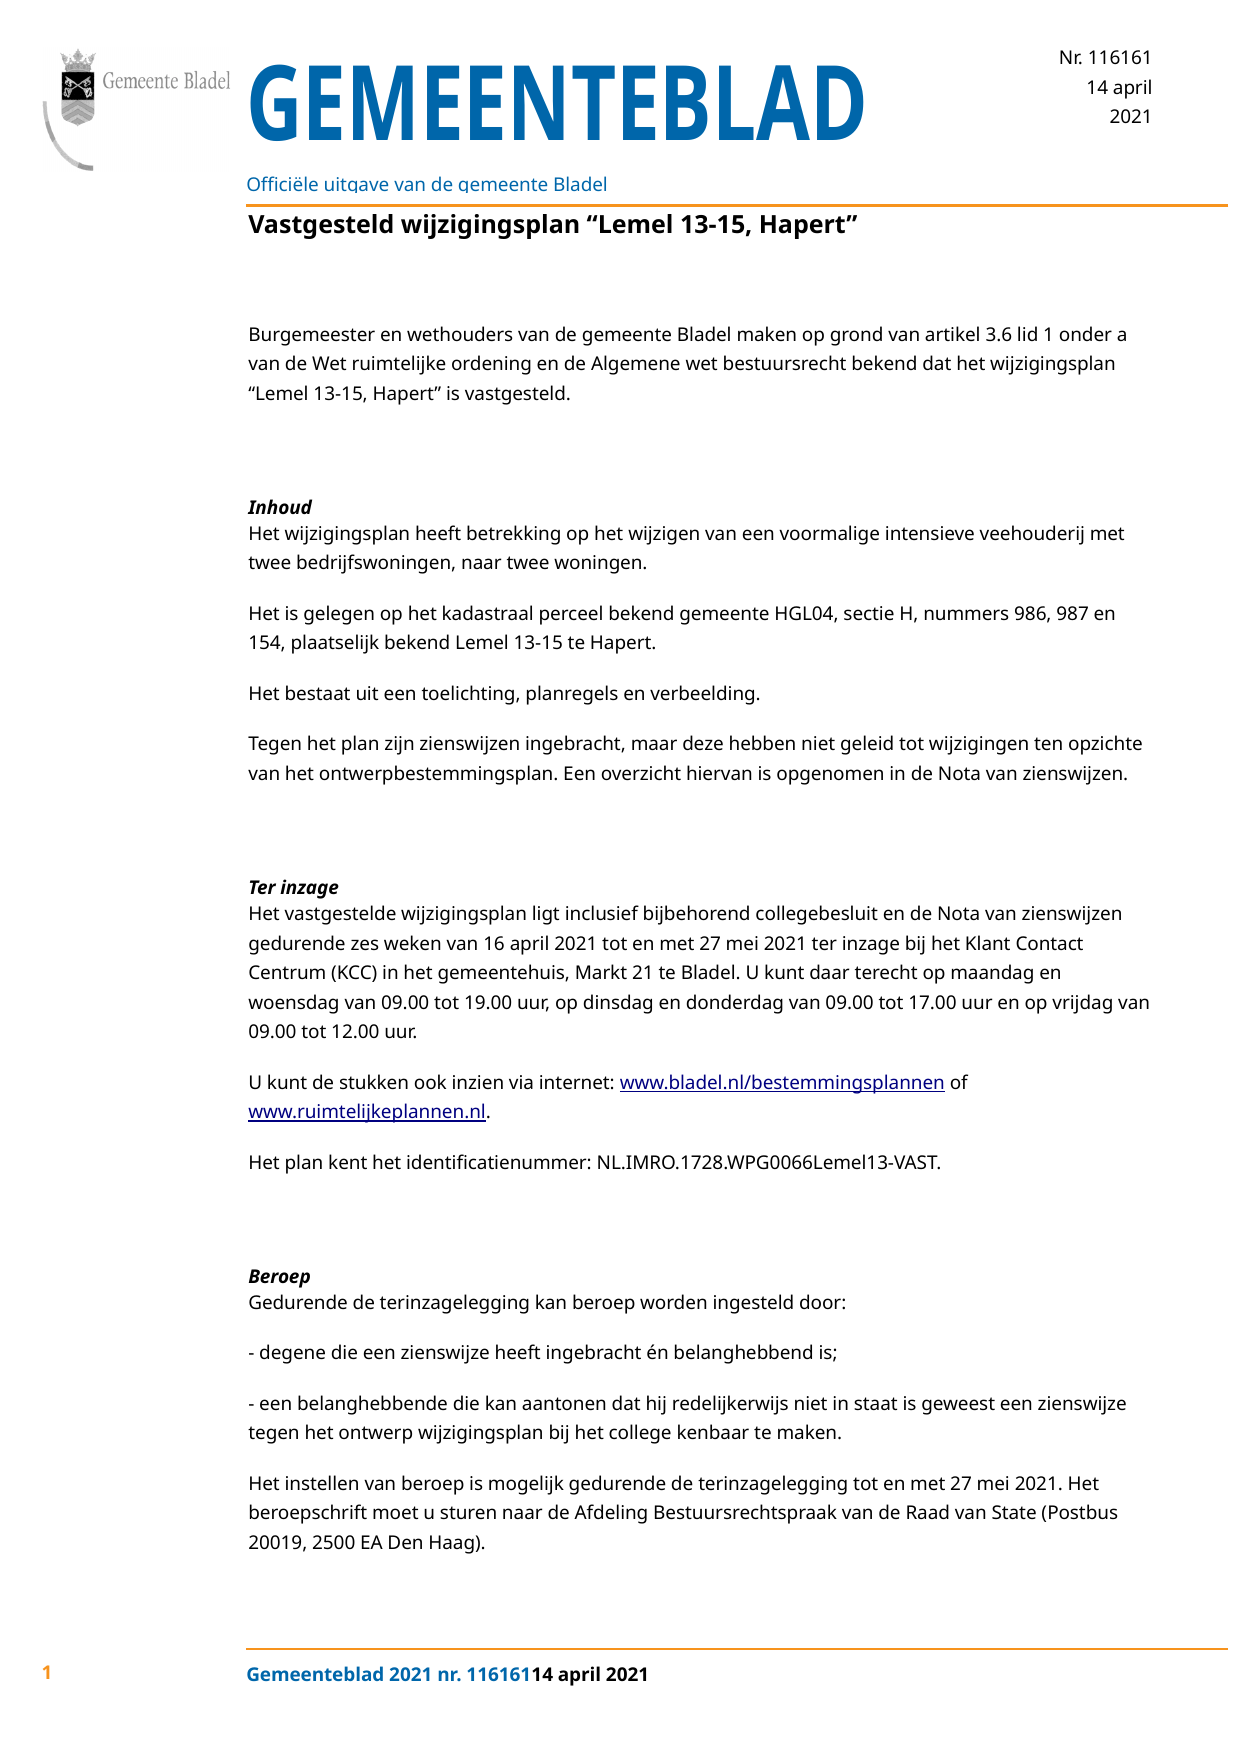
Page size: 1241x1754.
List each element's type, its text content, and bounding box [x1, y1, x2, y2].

text - degene die een zienswijze heeft ingebracht én belanghebbend is; [248, 1339, 1152, 1365]
text Tegen het plan zijn zienswijzen ingebracht, maar deze hebben niet geleid tot wijzigingen ten opzichte van het ontwerpbestemmingsplan. Een overzicht hiervan is opgenomen in de Nota van zienswijzen. [248, 730, 1152, 786]
text Het plan kent het identificatienummer: NL.IMRO.1728.WPG0066Lemel13-VAST. [248, 1149, 1152, 1174]
text - een belanghebbende die kan aantonen dat hij redelijkerwijs niet in staat is geweest een zienswijze tegen het ontwerp wijzigingsplan bij het college kenbaar te maken. [248, 1390, 1152, 1445]
text Inhoud [248, 494, 1152, 520]
text Beroep [248, 1263, 1152, 1289]
text Ter inzage [248, 874, 1152, 900]
text Vastgesteld wijzigingsplan “Lemel 13-15, Hapert” [248, 207, 1152, 241]
text Het is gelegen op het kadastraal perceel bekend gemeente HGL04, sectie H, nummers 986, 987 en 154, plaatselijk bekend Lemel 13-15 te Hapert. [248, 600, 1152, 655]
text Burgemeester en wethouders van de gemeente Bladel maken op grond van artikel 3.6 lid 1 onder a van de Wet ruimtelijke ordening en de Algemene wet bestuursrecht bekend dat het wijzigingsplan “Lemel 13-15, Hapert” is vastgesteld. [248, 321, 1152, 406]
picture [41, 47, 231, 172]
text Het wijzigingsplan heeft betrekking op het wijzigen van een voormalige intensieve veehouderij met twee bedrijfswoningen, naar twee woningen. [248, 520, 1152, 575]
text Het bestaat uit een toelichting, planregels en verbeelding. [248, 680, 1152, 706]
text U kunt de stukken ook inzien via internet: www.bladel.nl/bestemmingsplannen of www.ruimtelijkeplannen.nl. [248, 1069, 1152, 1124]
text Het vastgestelde wijzigingsplan ligt inclusief bijbehorend collegebesluit en de Nota van zienswijzen gedurende zes weken van 16 april 2021 tot en met 27 mei 2021 ter inzage bij het Klant Contact Centrum (KCC) in het gemeentehuis, Markt 21 te Bladel. U kunt daar terecht op maandag en woensdag van 09.00 tot 19.00 uur, op dinsdag en donderdag van 09.00 tot 17.00 uur en op vrijdag van 09.00 tot 12.00 uur. [248, 900, 1152, 1044]
text Gedurende de terinzagelegging kan beroep worden ingesteld door: [248, 1289, 1152, 1315]
text Het instellen van beroep is mogelijk gedurende de terinzagelegging tot en met 27 mei 2021. Het beroepschrift moet u sturen naar de Afdeling Bestuursrechtspraak van de Raad van State (Postbus 20019, 2500 EA Den Haag). [248, 1470, 1152, 1555]
